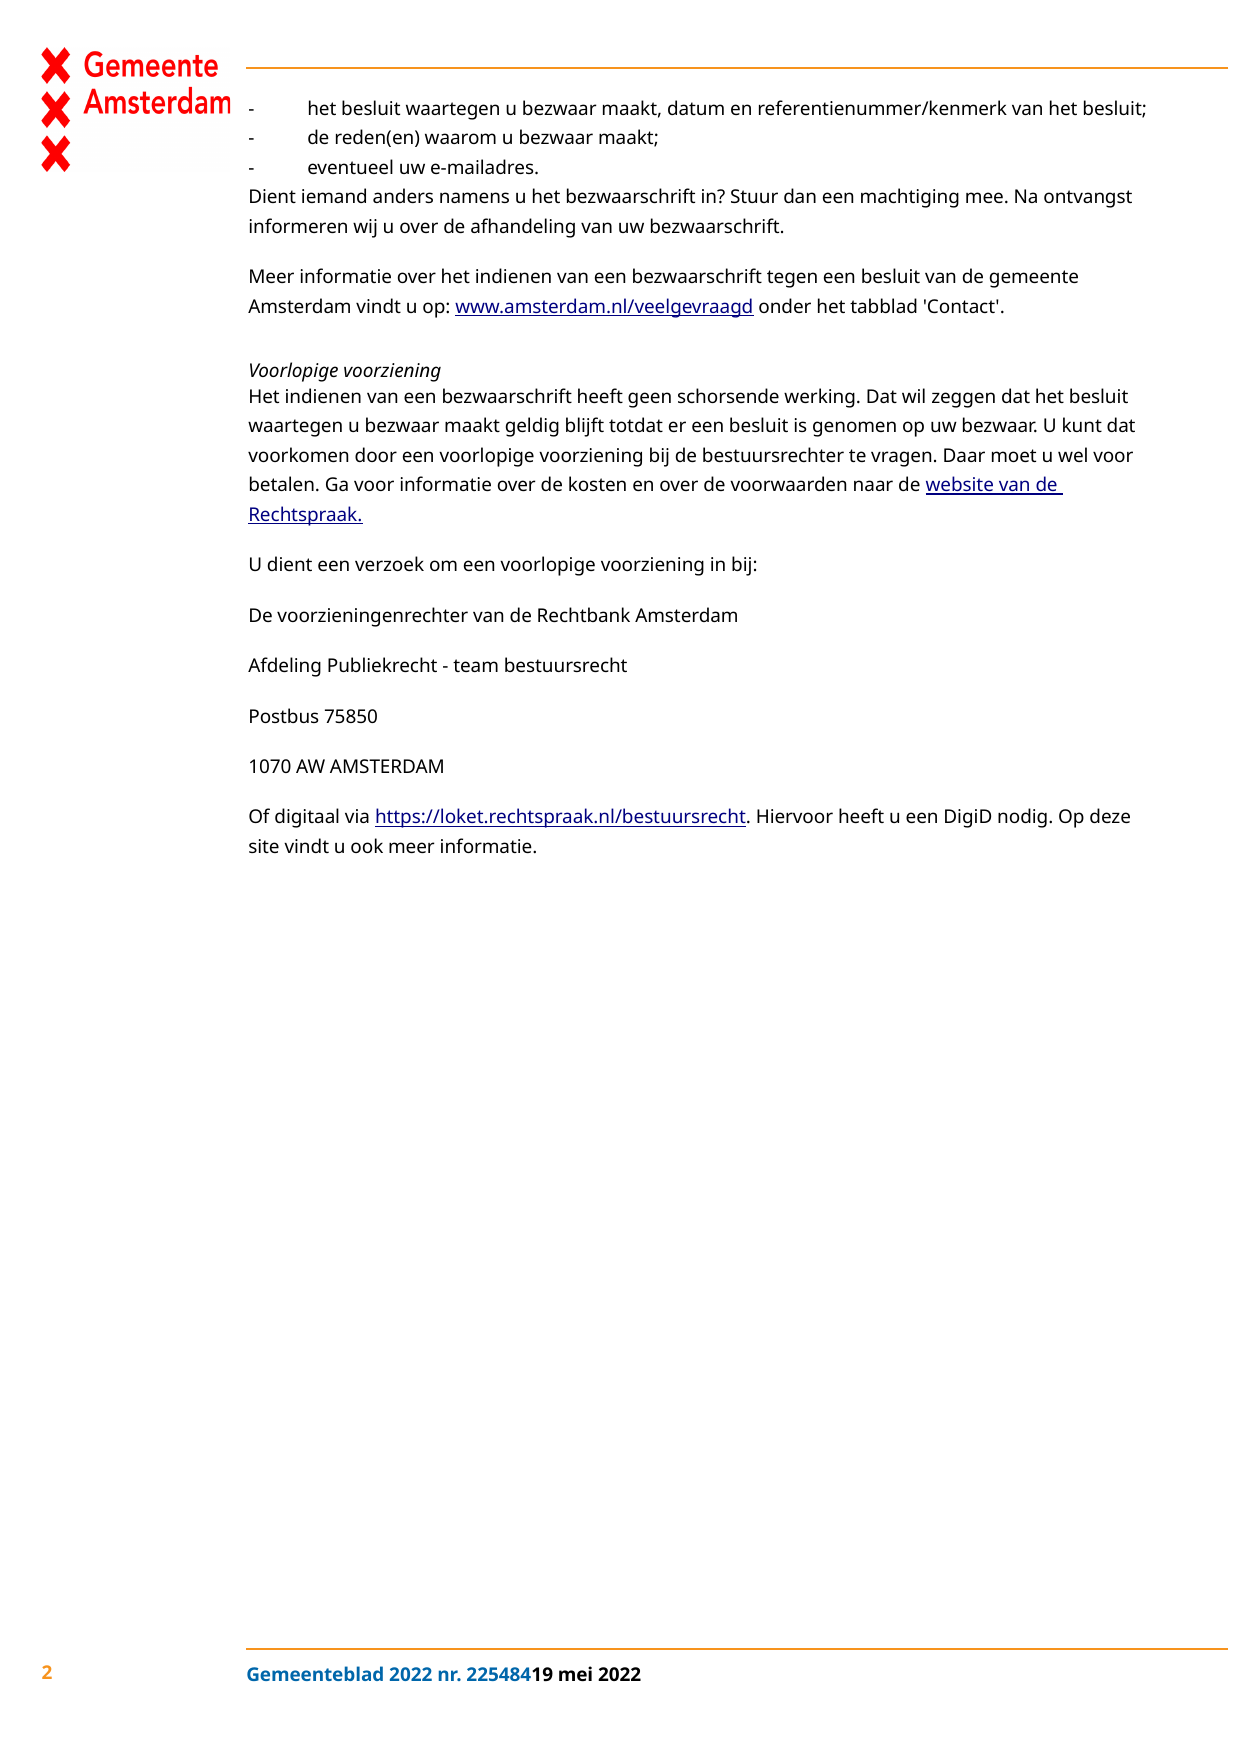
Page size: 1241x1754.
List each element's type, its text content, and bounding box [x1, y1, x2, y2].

text Meer informatie over het indienen van een bezwaarschrift tegen een besluit van de gemeente Amsterdam vindt u op: www.amsterdam.nl/veelgevraagd onder het tabblad 'Contact'. [248, 263, 1152, 319]
text Voorlopige voorziening [248, 357, 1152, 383]
text Dient iemand anders namens u het bezwaarschrift in? Stuur dan een machtiging mee. Na ontvangst informeren wij u over de afhandeling van uw bezwaarschrift. [248, 183, 1152, 239]
text U dient een verzoek om een voorlopige voorziening in bij: [248, 552, 1152, 577]
text De voorzieningenrechter van de Rechtbank Amsterdam [248, 602, 1152, 628]
text Postbus 75850 [248, 703, 1152, 728]
picture [41, 47, 231, 172]
text 1070 AW AMSTERDAM [248, 753, 1152, 779]
list eventueel uw e-mailadres. [248, 154, 1152, 180]
text Afdeling Publiekrecht - team bestuursrecht [248, 652, 1152, 678]
text Het indienen van een bezwaarschrift heeft geen schorsende werking. Dat wil zeggen dat het besluit waartegen u bezwaar maakt geldig blijft totdat er een besluit is genomen op uw bezwaar. U kunt dat voorkomen door een voorlopige voorziening bij de bestuursrechter te vragen. Daar moet u wel voor betalen. Ga voor informatie over de kosten en over de voorwaarden naar de website van de Rechtspraak. [248, 383, 1152, 527]
list de reden(en) waarom u bezwaar maakt; [248, 124, 1152, 150]
list het besluit waartegen u bezwaar maakt, datum en referentienummer/kenmerk van het besluit; [248, 95, 1152, 121]
text Of digitaal via https://loket.rechtspraak.nl/bestuursrecht. Hiervoor heeft u een DigiD nodig. Op deze site vindt u ook meer informatie. [248, 804, 1152, 859]
